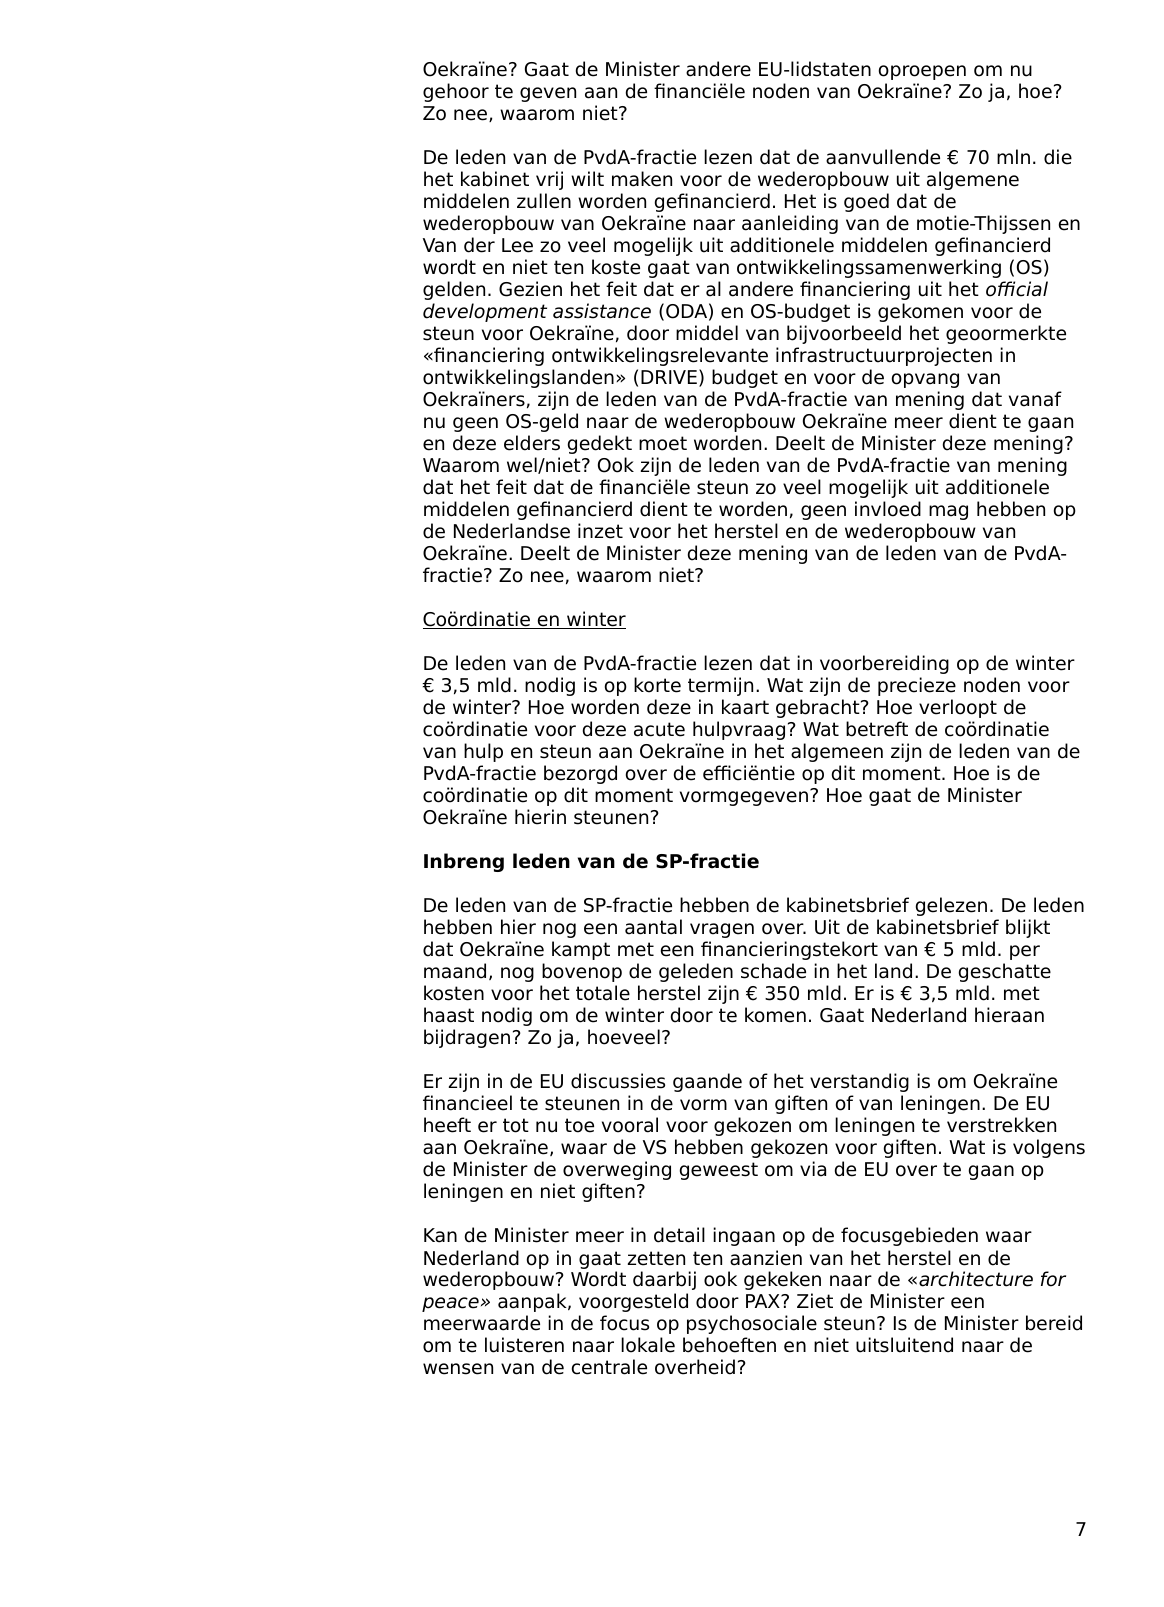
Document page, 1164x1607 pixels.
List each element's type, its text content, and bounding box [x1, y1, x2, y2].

text De leden van de PvdA-fractie lezen dat de aanvullende € 70 mln. die het kabinet vrij wilt maken voor de wederopbouw uit algemene middelen zullen worden gefinancierd. Het is goed dat de wederopbouw van Oekraïne naar aanleiding van de motie-Thijssen en Van der Lee zo veel mogelijk uit additionele middelen gefinancierd wordt en niet ten koste gaat van ontwikkelingssamenwerking (OS) gelden. Gezien het feit dat er al andere financiering uit het official development assistance (ODA) en OS-budget is gekomen voor de steun voor Oekraïne, door middel van bijvoorbeeld het geoormerkte «financiering ontwikkelingsrelevante infrastructuurprojecten in ontwikkelingslanden» (DRIVE) budget en voor de opvang van Oekraïners, zijn de leden van de PvdA-fractie van mening dat vanaf nu geen OS-geld naar de wederopbouw Oekraïne meer dient te gaan en deze elders gedekt moet worden. Deelt de Minister deze mening? Waarom wel/niet? Ook zijn de leden van de PvdA-fractie van mening dat het feit dat de financiële steun zo veel mogelijk uit additionele middelen gefinancierd dient te worden, geen invloed mag hebben op de Nederlandse inzet voor het herstel en de wederopbouw van Oekraïne. Deelt de Minister deze mening van de leden van de PvdA-fractie? Zo nee, waarom niet? [422, 147, 1087, 587]
subtitle Inbreng leden van de SP-fractie [422, 851, 1087, 873]
text Kan de Minister meer in detail ingaan op de focusgebieden waar Nederland op in gaat zetten ten aanzien van het herstel en de wederopbouw? Wordt daarbij ook gekeken naar de «architecture for peace» aanpak, voorgesteld door PAX? Ziet de Minister een meerwaarde in de focus op psychosociale steun? Is de Minister bereid om te luisteren naar lokale behoeften en niet uitsluitend naar de wensen van de centrale overheid? [422, 1225, 1087, 1379]
subtitle Coördinatie en winter [422, 609, 1087, 631]
text De leden van de SP-fractie hebben de kabinetsbrief gelezen. De leden hebben hier nog een aantal vragen over. Uit de kabinetsbrief blijkt dat Oekraïne kampt met een financieringstekort van € 5 mld. per maand, nog bovenop de geleden schade in het land. De geschatte kosten voor het totale herstel zijn € 350 mld. Er is € 3,5 mld. met haast nodig om de winter door te komen. Gaat Nederland hieraan bijdragen? Zo ja, hoeveel? [422, 895, 1087, 1049]
text Er zijn in de EU discussies gaande of het verstandig is om Oekraïne financieel te steunen in de vorm van giften of van leningen. De EU heeft er tot nu toe vooral voor gekozen om leningen te verstrekken aan Oekraïne, waar de VS hebben gekozen voor giften. Wat is volgens de Minister de overweging geweest om via de EU over te gaan op leningen en niet giften? [422, 1071, 1087, 1203]
text De leden van de PvdA-fractie lezen dat in voorbereiding op de winter € 3,5 mld. nodig is op korte termijn. Wat zijn de precieze noden voor de winter? Hoe worden deze in kaart gebracht? Hoe verloopt de coördinatie voor deze acute hulpvraag? Wat betreft de coördinatie van hulp en steun aan Oekraïne in het algemeen zijn de leden van de PvdA-fractie bezorgd over de efficiëntie op dit moment. Hoe is de coördinatie op dit moment vormgegeven? Hoe gaat de Minister Oekraïne hierin steunen? [422, 653, 1087, 829]
text Oekraïne? Gaat de Minister andere EU-lidstaten oproepen om nu gehoor te geven aan de financiële noden van Oekraïne? Zo ja, hoe? Zo nee, waarom niet? [422, 59, 1087, 125]
